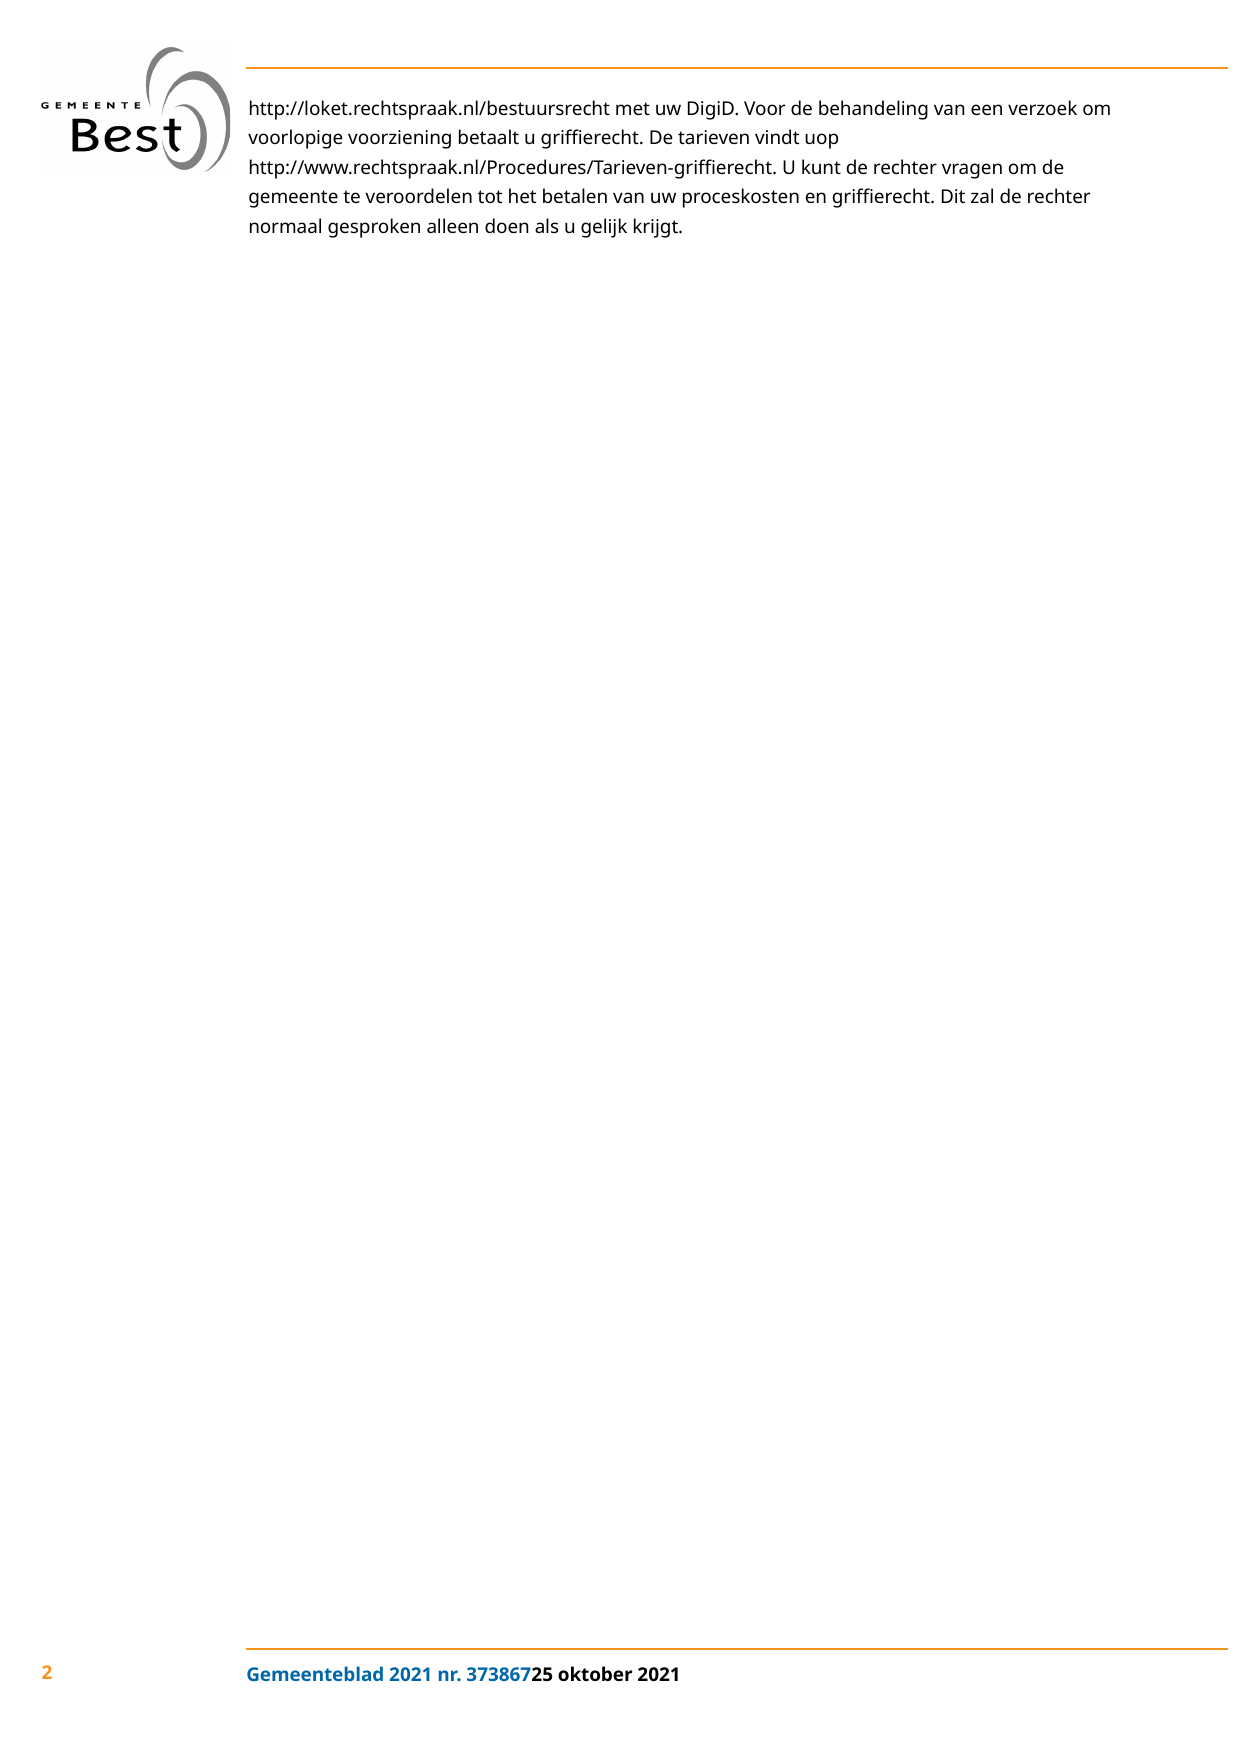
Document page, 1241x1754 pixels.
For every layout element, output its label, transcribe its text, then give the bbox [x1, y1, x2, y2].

picture [41, 47, 231, 172]
text http://loket.rechtspraak.nl/bestuursrecht met uw DigiD. Voor de behandeling van een verzoek om voorlopige voorziening betaalt u griffierecht. De tarieven vindt uop http://www.rechtspraak.nl/Procedures/Tarieven-griffierecht. U kunt de rechter vragen om de gemeente te veroordelen tot het betalen van uw proceskosten en griffierecht. Dit zal de rechter normaal gesproken alleen doen als u gelijk krijgt. [248, 95, 1152, 239]
